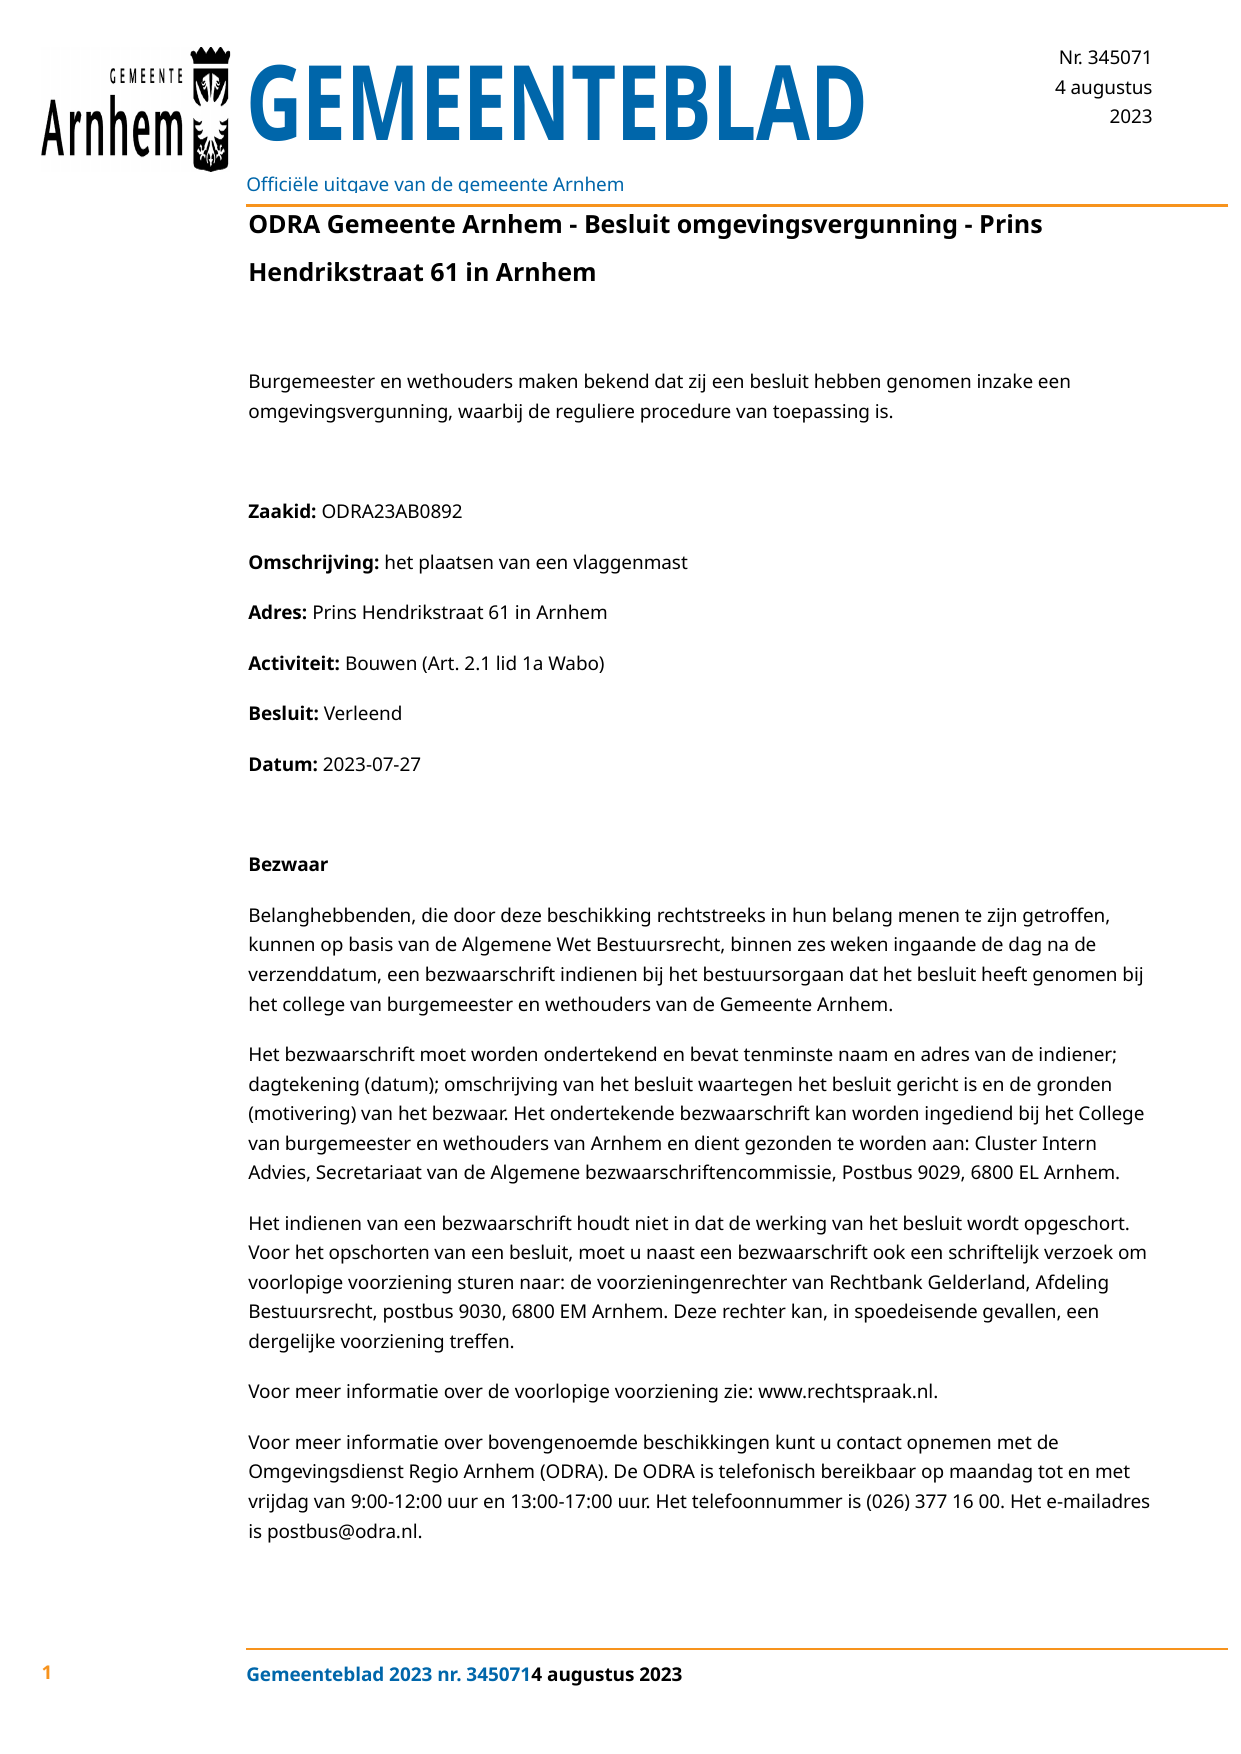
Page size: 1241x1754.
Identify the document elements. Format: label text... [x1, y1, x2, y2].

text Omschrijving: het plaatsen van een vlaggenmast [248, 549, 1152, 575]
text Besluit: Verleend [248, 700, 1152, 726]
text ODRA Gemeente Arnhem - Besluit omgevingsvergunning - Prins Hendrikstraat 61 in Arnhem [248, 207, 1152, 288]
text Adres: Prins Hendrikstraat 61 in Arnhem [248, 599, 1152, 625]
text Voor meer informatie over de voorlopige voorziening zie: www.rechtspraak.nl. [248, 1379, 1152, 1404]
text Datum: 2023-07-27 [248, 751, 1152, 777]
text Zaakid: ODRA23AB0892 [248, 499, 1152, 524]
text Het bezwaarschrift moet worden ondertekend en bevat tenminste naam en adres van de indiener; dagtekening (datum); omschrijving van het besluit waartegen het besluit gericht is en de gronden (motivering) van het bezwaar. Het ondertekende bezwaarschrift kan worden ingediend bij het College van burgemeester en wethouders van Arnhem en dient gezonden te worden aan: Cluster Intern Advies, Secretariaat van de Algemene bezwaarschriftencommissie, Postbus 9029, 6800 EL Arnhem. [248, 1041, 1152, 1185]
text Het indienen van een bezwaarschrift houdt niet in dat de werking van het besluit wordt opgeschort. Voor het opschorten van een besluit, moet u naast een bezwaarschrift ook een schriftelijk verzoek om voorlopige voorziening sturen naar: de voorzieningenrechter van Rechtbank Gelderland, Afdeling Bestuursrecht, postbus 9030, 6800 EM Arnhem. Deze rechter kan, in spoedeisende gevallen, een dergelijke voorziening treffen. [248, 1210, 1152, 1354]
picture [41, 47, 231, 172]
text Voor meer informatie over bovengenoemde beschikkingen kunt u contact opnemen met de Omgevingsdienst Regio Arnhem (ODRA). De ODRA is telefonisch bereikbaar op maandag tot en met vrijdag van 9:00-12:00 uur en 13:00-17:00 uur. Het telefoonnummer is (026) 377 16 00. Het e-mailadres is postbus@odra.nl. [248, 1429, 1152, 1544]
text Bezwaar [248, 852, 1152, 877]
text Activiteit: Bouwen (Art. 2.1 lid 1a Wabo) [248, 650, 1152, 676]
text Belanghebbenden, die door deze beschikking rechtstreeks in hun belang menen te zijn getroffen, kunnen op basis van de Algemene Wet Bestuursrecht, binnen zes weken ingaande de dag na de verzenddatum, een bezwaarschrift indienen bij het bestuursorgaan dat het besluit heeft genomen bij het college van burgemeester en wethouders van de Gemeente Arnhem. [248, 902, 1152, 1017]
text Burgemeester en wethouders maken bekend dat zij een besluit hebben genomen inzake een omgevingsvergunning, waarbij de reguliere procedure van toepassing is. [248, 368, 1152, 424]
